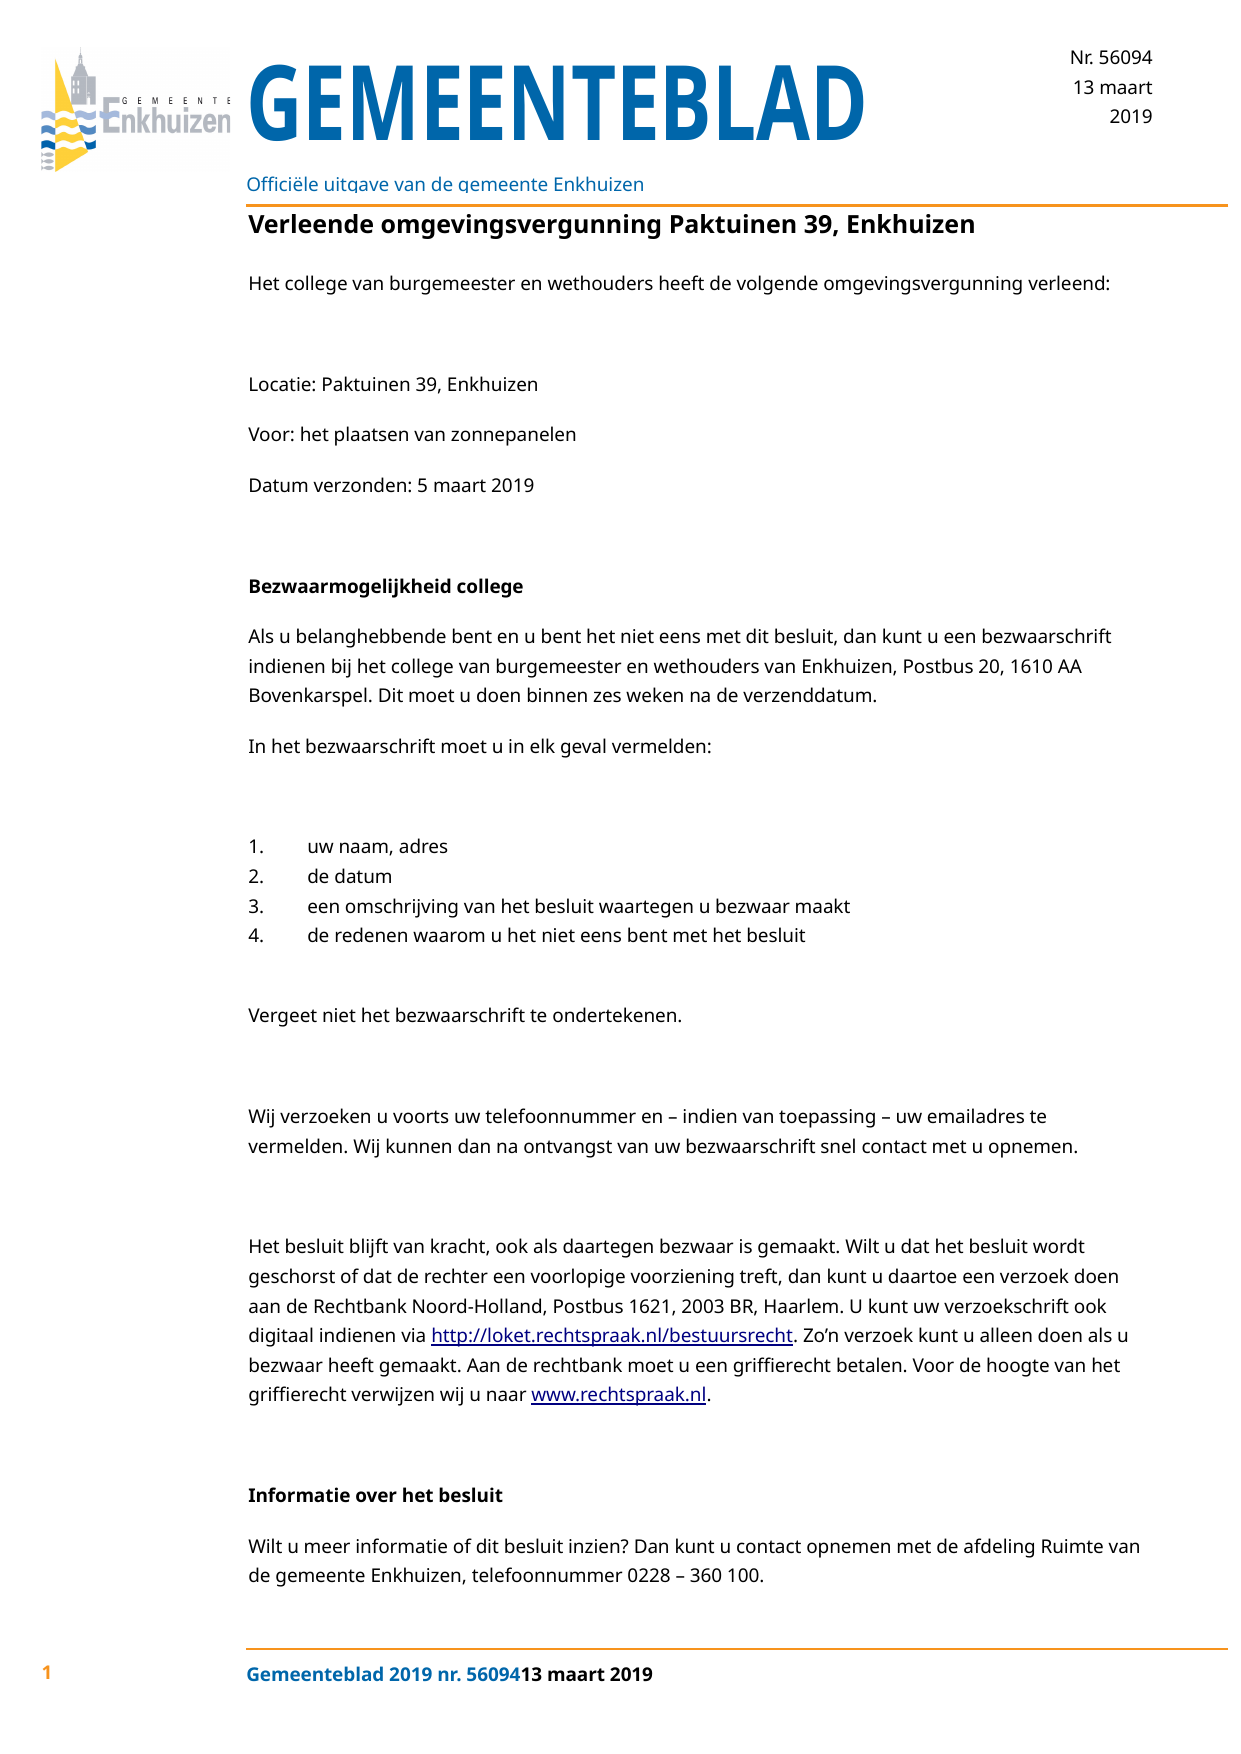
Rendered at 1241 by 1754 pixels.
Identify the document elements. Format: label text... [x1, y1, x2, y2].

text Voor: het plaatsen van zonnepanelen [248, 422, 1152, 447]
list de redenen waarom u het niet eens bent met het besluit [248, 922, 1152, 948]
text Locatie: Paktuinen 39, Enkhuizen [248, 371, 1152, 397]
text Als u belanghebbende bent en u bent het niet eens met dit besluit, dan kunt u een bezwaarschrift indienen bij het college van burgemeester en wethouders van Enkhuizen, Postbus 20, 1610 AA Bovenkarspel. Dit moet u doen binnen zes weken na de verzenddatum. [248, 623, 1152, 708]
text In het bezwaarschrift moet u in elk geval vermelden: [248, 733, 1152, 758]
picture [41, 47, 231, 172]
text Het college van burgemeester en wethouders heeft de volgende omgevingsvergunning verleend: [248, 270, 1152, 296]
text Bezwaarmogelijkheid college [248, 573, 1152, 598]
list een omschrijving van het besluit waartegen u bezwaar maakt [248, 893, 1152, 918]
text Informatie over het besluit [248, 1482, 1152, 1508]
list de datum [248, 863, 1152, 889]
text Het besluit blijft van kracht, ook als daartegen bezwaar is gemaakt. Wilt u dat het besluit wordt geschorst of dat de rechter een voorlopige voorziening treft, dan kunt u daartoe een verzoek doen aan de Rechtbank Noord-Holland, Postbus 1621, 2003 BR, Haarlem. U kunt uw verzoekschrift ook digitaal indienen via http://loket.rechtspraak.nl/bestuursrecht. Zo’n verzoek kunt u alleen doen als u bezwaar heeft gemaakt. Aan de rechtbank moet u een griffierecht betalen. Voor de hoogte van het griffierecht verwijzen wij u naar www.rechtspraak.nl. [248, 1234, 1152, 1407]
text Datum verzonden: 5 maart 2019 [248, 472, 1152, 498]
list uw naam, adres [248, 834, 1152, 859]
text Verleende omgevingsvergunning Paktuinen 39, Enkhuizen [248, 207, 1152, 241]
text Vergeet niet het bezwaarschrift te ondertekenen. [248, 1002, 1152, 1028]
text Wij verzoeken u voorts uw telefoonnummer en – indien van toepassing – uw emailadres te vermelden. Wij kunnen dan na ontvangst van uw bezwaarschrift snel contact met u opnemen. [248, 1103, 1152, 1158]
text Wilt u meer informatie of dit besluit inzien? Dan kunt u contact opnemen met de afdeling Ruimte van de gemeente Enkhuizen, telefoonnummer 0228 – 360 100. [248, 1533, 1152, 1588]
